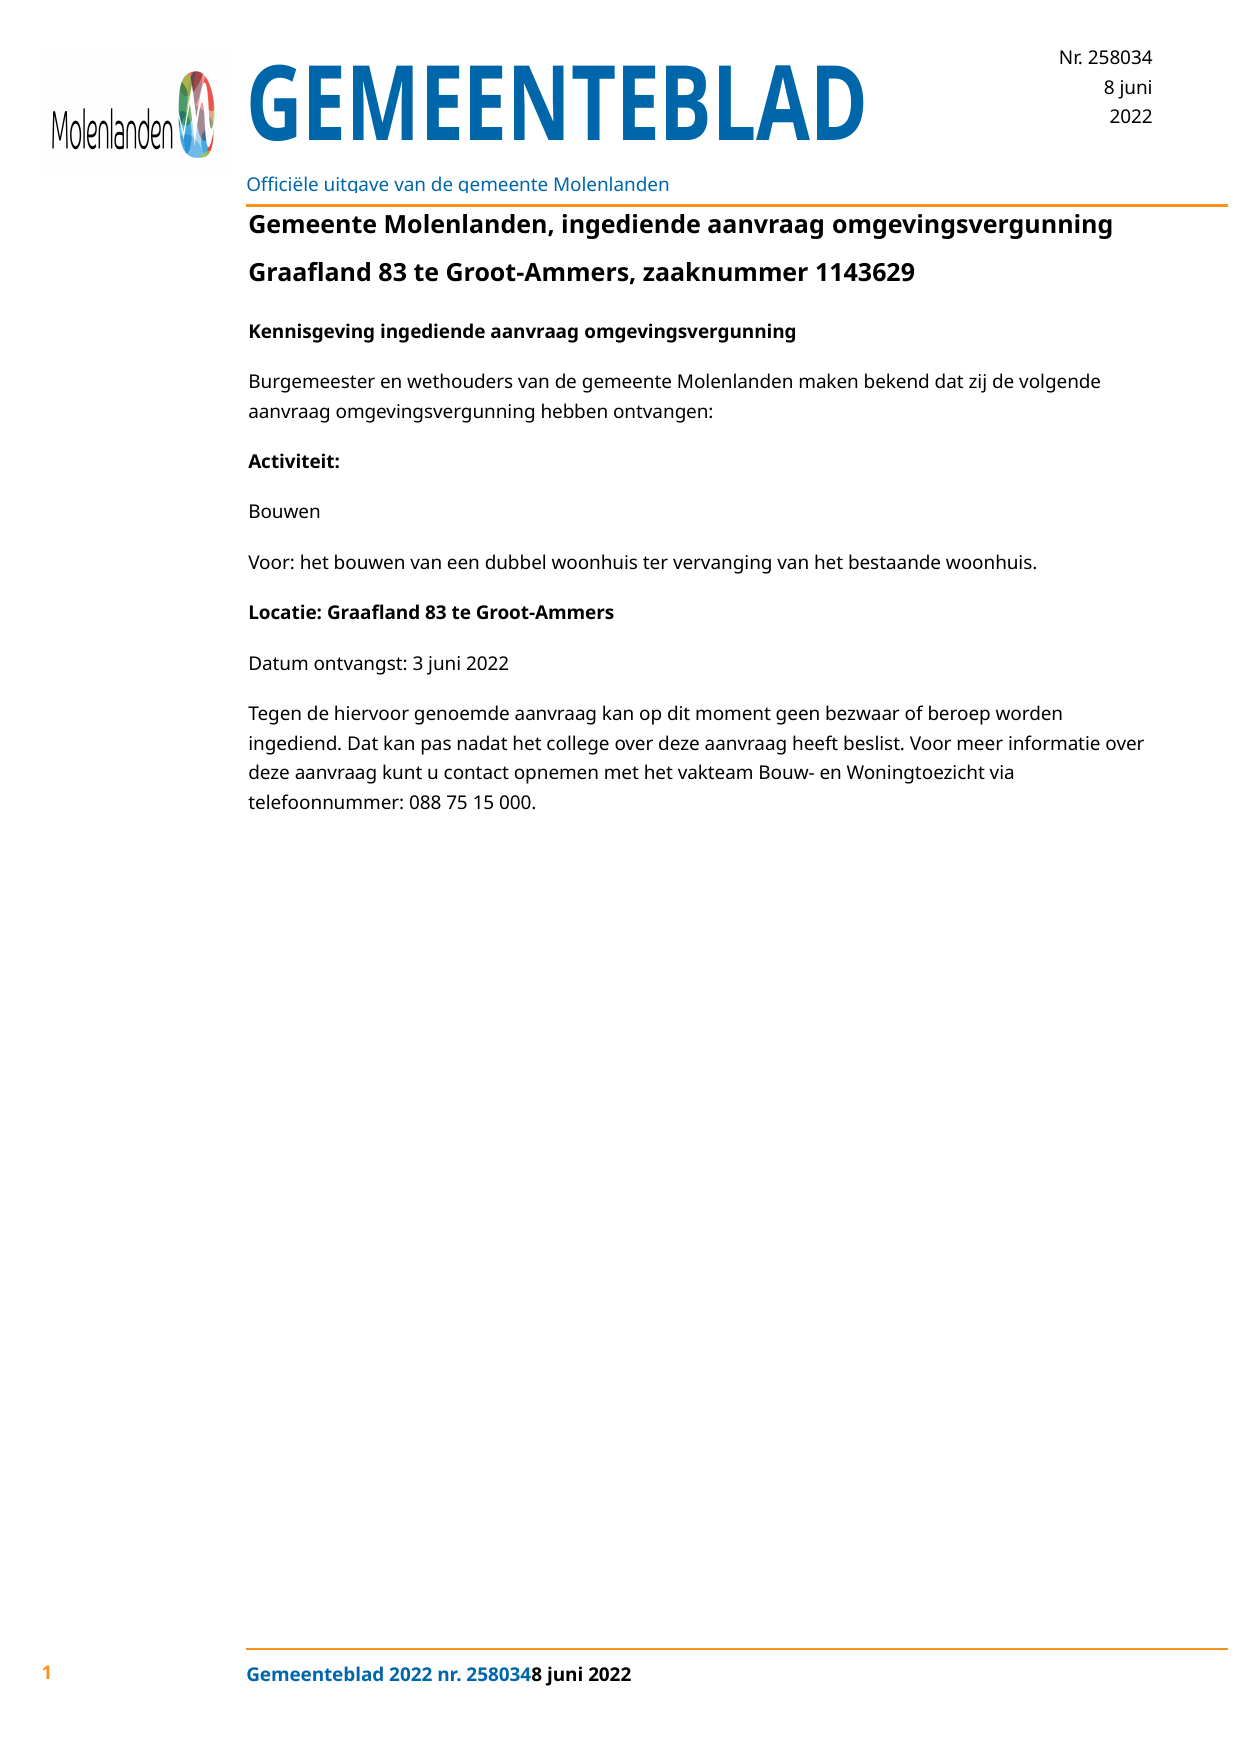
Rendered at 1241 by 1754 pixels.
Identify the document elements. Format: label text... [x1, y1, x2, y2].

text Gemeente Molenlanden, ingediende aanvraag omgevingsvergunning Graafland 83 te Groot-Ammers, zaaknummer 1143629 [248, 207, 1152, 288]
text Voor: het bouwen van een dubbel woonhuis ter vervanging van het bestaande woonhuis. [248, 549, 1152, 575]
text Burgemeester en wethouders van de gemeente Molenlanden maken bekend dat zij de volgende aanvraag omgevingsvergunning hebben ontvangen: [248, 368, 1152, 424]
text Bouwen [248, 499, 1152, 524]
text Tegen de hiervoor genoemde aanvraag kan op dit moment geen bezwaar of beroep worden ingediend. Dat kan pas nadat het college over deze aanvraag heeft beslist. Voor meer informatie over deze aanvraag kunt u contact opnemen met het vakteam Bouw- en Woningtoezicht via telefoonnummer: 088 75 15 000. [248, 700, 1152, 815]
text Kennisgeving ingediende aanvraag omgevingsvergunning [248, 318, 1152, 344]
text Activiteit: [248, 448, 1152, 474]
text Locatie: Graafland 83 te Groot-Ammers [248, 599, 1152, 625]
text Datum ontvangst: 3 juni 2022 [248, 650, 1152, 676]
picture [41, 47, 231, 172]
